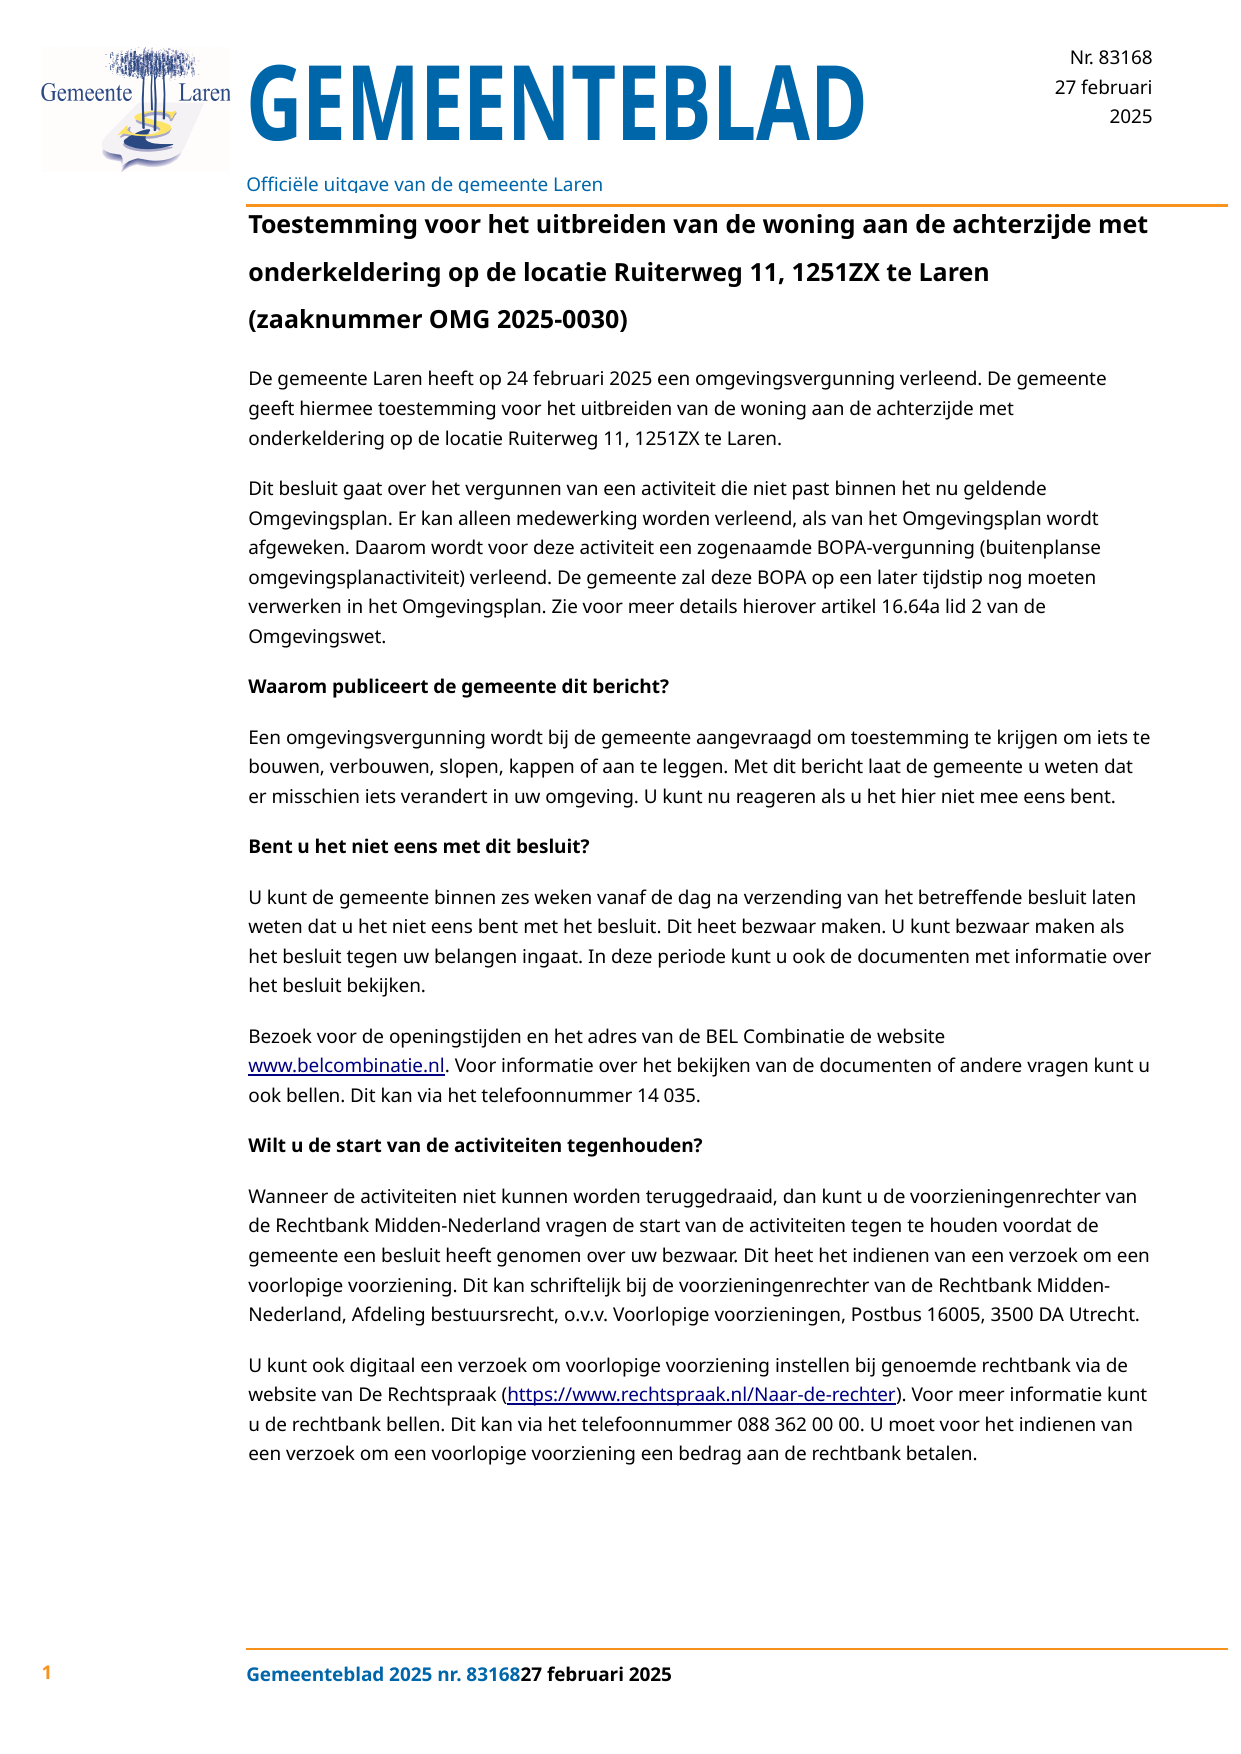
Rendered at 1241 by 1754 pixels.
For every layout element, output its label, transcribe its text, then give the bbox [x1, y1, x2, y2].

picture [41, 47, 231, 172]
text U kunt de gemeente binnen zes weken vanaf de dag na verzending van het betreffende besluit laten weten dat u het niet eens bent met het besluit. Dit heet bezwaar maken. U kunt bezwaar maken als het besluit tegen uw belangen ingaat. In deze periode kunt u ook de documenten met informatie over het besluit bekijken. [248, 884, 1152, 998]
text Toestemming voor het uitbreiden van de woning aan de achterzijde met onderkeldering op de locatie Ruiterweg 11, 1251ZX te Laren (zaaknummer OMG 2025-0030) [248, 207, 1152, 336]
text Dit besluit gaat over het vergunnen van een activiteit die niet past binnen het nu geldende Omgevingsplan. Er kan alleen medewerking worden verleend, als van het Omgevingsplan wordt afgeweken. Daarom wordt voor deze activiteit een zogenaamde BOPA-vergunning (buitenplanse omgevingsplanactiviteit) verleend. De gemeente zal deze BOPA op een later tijdstip nog moeten verwerken in het Omgevingsplan. Zie voor meer details hierover artikel 16.64a lid 2 van de Omgevingswet. [248, 475, 1152, 649]
text Bezoek voor de openingstijden en het adres van de BEL Combinatie de website www.belcombinatie.nl. Voor informatie over het bekijken van de documenten of andere vragen kunt u ook bellen. Dit kan via het telefoonnummer 14 035. [248, 1023, 1152, 1108]
text Een omgevingsvergunning wordt bij de gemeente aangevraagd om toestemming te krijgen om iets te bouwen, verbouwen, slopen, kappen of aan te leggen. Met dit bericht laat de gemeente u weten dat er misschien iets verandert in uw omgeving. U kunt nu reageren als u het hier niet mee eens bent. [248, 724, 1152, 809]
text Wilt u de start van de activiteiten tegenhouden? [248, 1133, 1152, 1158]
text U kunt ook digitaal een verzoek om voorlopige voorziening instellen bij genoemde rechtbank via de website van De Rechtspraak (https://www.rechtspraak.nl/Naar-de-rechter). Voor meer informatie kunt u de rechtbank bellen. Dit kan via het telefoonnummer 088 362 00 00. U moet voor het indienen van een verzoek om een voorlopige voorziening een bedrag aan de rechtbank betalen. [248, 1352, 1152, 1466]
text De gemeente Laren heeft op 24 februari 2025 een omgevingsvergunning verleend. De gemeente geeft hiermee toestemming voor het uitbreiden van de woning aan de achterzijde met onderkeldering op de locatie Ruiterweg 11, 1251ZX te Laren. [248, 366, 1152, 450]
text Bent u het niet eens met dit besluit? [248, 833, 1152, 859]
text Wanneer de activiteiten niet kunnen worden teruggedraaid, dan kunt u de voorzieningenrechter van de Rechtbank Midden-Nederland vragen de start van de activiteiten tegen te houden voordat de gemeente een besluit heeft genomen over uw bezwaar. Dit heet het indienen van een verzoek om een voorlopige voorziening. Dit kan schriftelijk bij de voorzieningenrechter van de Rechtbank Midden-Nederland, Afdeling bestuursrecht, o.v.v. Voorlopige voorzieningen, Postbus 16005, 3500 DA Utrecht. [248, 1183, 1152, 1327]
text Waarom publiceert de gemeente dit bericht? [248, 673, 1152, 699]
